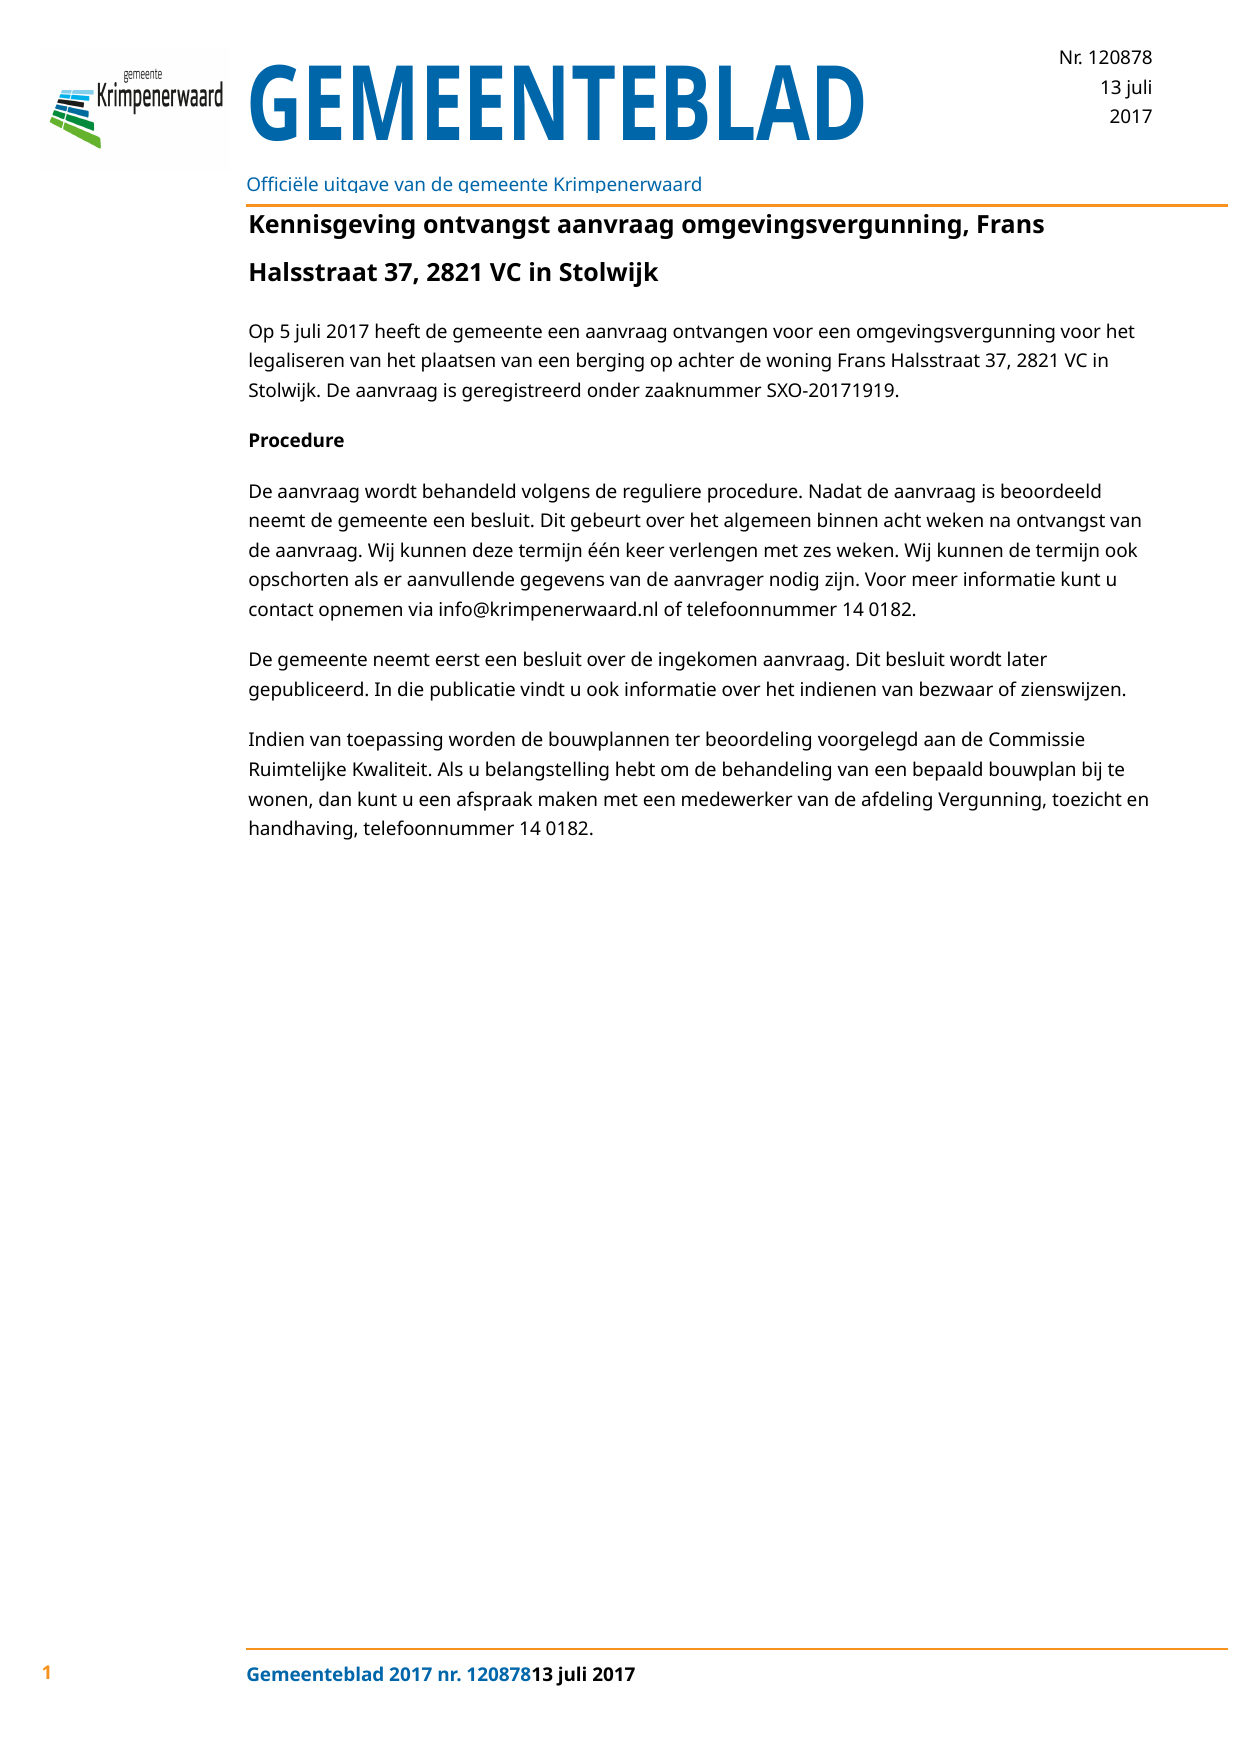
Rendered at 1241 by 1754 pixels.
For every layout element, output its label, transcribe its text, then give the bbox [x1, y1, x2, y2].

text De aanvraag wordt behandeld volgens de reguliere procedure. Nadat de aanvraag is beoordeeld neemt de gemeente een besluit. Dit gebeurt over het algemeen binnen acht weken na ontvangst van de aanvraag. Wij kunnen deze termijn één keer verlengen met zes weken. Wij kunnen de termijn ook opschorten als er aanvullende gegevens van de aanvrager nodig zijn. Voor meer informatie kunt u contact opnemen via info@krimpenerwaard.nl of telefoonnummer 14 0182. [248, 478, 1152, 622]
text Indien van toepassing worden de bouwplannen ter beoordeling voorgelegd aan de Commissie Ruimtelijke Kwaliteit. Als u belangstelling hebt om de behandeling van een bepaald bouwplan bij te wonen, dan kunt u een afspraak maken met een medewerker van de afdeling Vergunning, toezicht en handhaving, telefoonnummer 14 0182. [248, 727, 1152, 841]
text Procedure [248, 427, 1152, 453]
picture [41, 47, 231, 172]
text De gemeente neemt eerst een besluit over de ingekomen aanvraag. Dit besluit wordt later gepubliceerd. In die publicatie vindt u ook informatie over het indienen van bezwaar of zienswijzen. [248, 647, 1152, 702]
text Op 5 juli 2017 heeft de gemeente een aanvraag ontvangen voor een omgevingsvergunning voor het legaliseren van het plaatsen van een berging op achter de woning Frans Halsstraat 37, 2821 VC in Stolwijk. De aanvraag is geregistreerd onder zaaknummer SXO-20171919. [248, 318, 1152, 403]
text Kennisgeving ontvangst aanvraag omgevingsvergunning, Frans Halsstraat 37, 2821 VC in Stolwijk [248, 207, 1152, 288]
